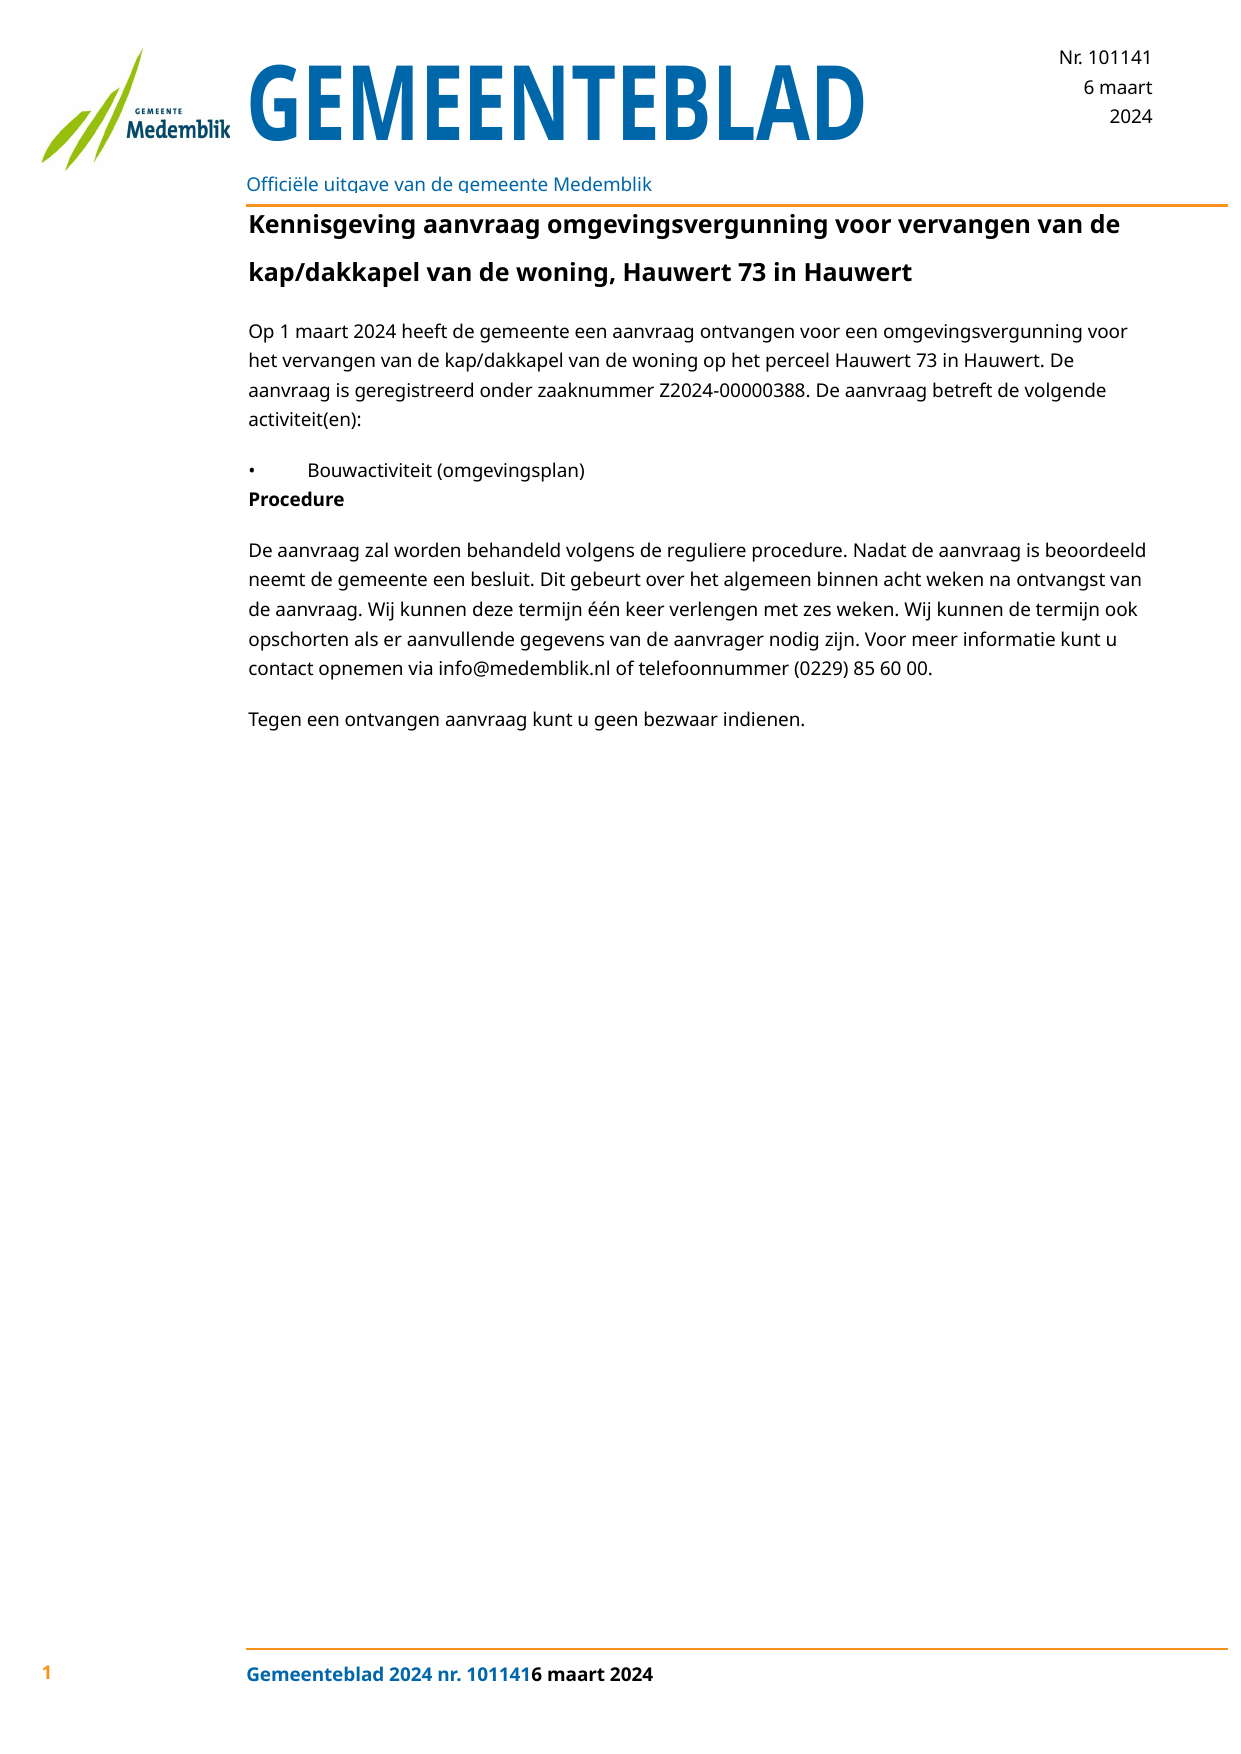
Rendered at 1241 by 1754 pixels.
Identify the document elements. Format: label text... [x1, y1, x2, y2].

text Op 1 maart 2024 heeft de gemeente een aanvraag ontvangen voor een omgevingsvergunning voor het vervangen van de kap/dakkapel van de woning op het perceel Hauwert 73 in Hauwert. De aanvraag is geregistreerd onder zaaknummer Z2024-00000388. De aanvraag betreft de volgende activiteit(en): [248, 318, 1152, 432]
text De aanvraag zal worden behandeld volgens de reguliere procedure. Nadat de aanvraag is beoordeeld neemt de gemeente een besluit. Dit gebeurt over het algemeen binnen acht weken na ontvangst van de aanvraag. Wij kunnen deze termijn één keer verlengen met zes weken. Wij kunnen de termijn ook opschorten als er aanvullende gegevens van de aanvrager nodig zijn. Voor meer informatie kunt u contact opnemen via info@medemblik.nl of telefoonnummer (0229) 85 60 00. [248, 537, 1152, 681]
picture [41, 47, 231, 172]
text Tegen een ontvangen aanvraag kunt u geen bezwaar indienen. [248, 706, 1152, 732]
text Kennisgeving aanvraag omgevingsvergunning voor vervangen van de kap/dakkapel van de woning, Hauwert 73 in Hauwert [248, 207, 1152, 288]
list Bouwactiviteit (omgevingsplan) [248, 457, 1152, 483]
text Procedure [248, 487, 1152, 512]
